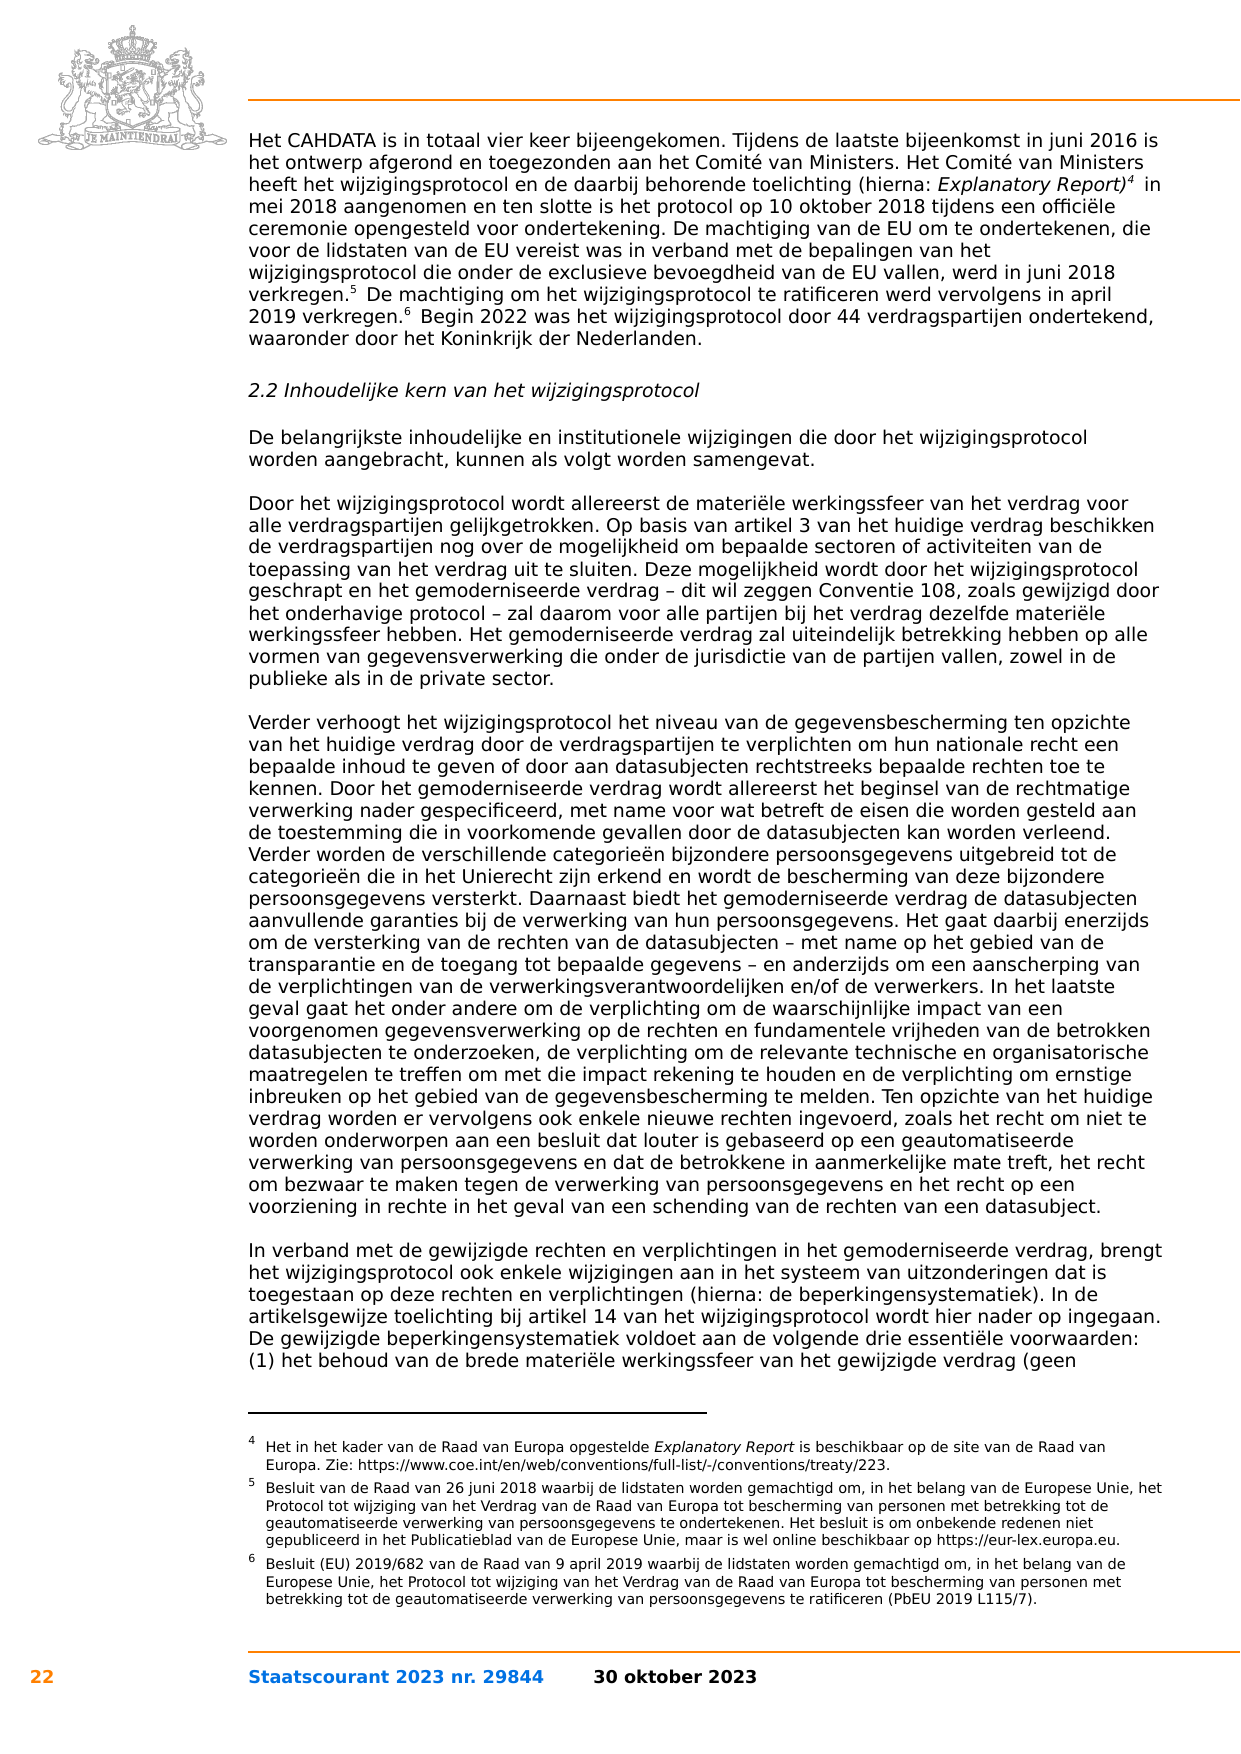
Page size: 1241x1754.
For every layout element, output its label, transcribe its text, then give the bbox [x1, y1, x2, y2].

text Besluit van de Raad van 26 juni 2018 waarbij de lidstaten worden gemachtigd om, in het belang van de Europese Unie, het Protocol tot wijziging van het Verdrag van de Raad van Europa tot bescherming van personen met betrekking tot de geautomatiseerde verwerking van persoonsgegevens te ondertekenen. Het besluit is om onbekende redenen niet gepubliceerd in het Publicatieblad van de Europese Unie, maar is wel online beschikbaar op https://eur-lex.europa.eu. [248, 1476, 1163, 1549]
subtitle 2.2 Inhoudelijke kern van het wijzigingsprotocol [248, 380, 1163, 402]
picture [38, 25, 227, 150]
text Het in het kader van de Raad van Europa opgestelde Explanatory Report is beschikbaar op de site van de Raad van Europa. Zie: https://www.coe.int/en/web/conventions/full-list/-/conventions/treaty/223. [248, 1434, 1163, 1473]
text Besluit (EU) 2019/682 van de Raad van 9 april 2019 waarbij de lidstaten worden gemachtigd om, in het belang van de Europese Unie, het Protocol tot wijziging van het Verdrag van de Raad van Europa tot bescherming van personen met betrekking tot de geautomatiseerde verwerking van persoonsgegevens te ratificeren (PbEU 2019 L115/7). [248, 1552, 1163, 1608]
text De belangrijkste inhoudelijke en institutionele wijzigingen die door het wijzigingsprotocol worden aangebracht, kunnen als volgt worden samengevat. [248, 427, 1163, 471]
text Door het wijzigingsprotocol wordt allereerst de materiële werkingssfeer van het verdrag voor alle verdragspartijen gelijkgetrokken. Op basis van artikel 3 van het huidige verdrag beschikken de verdragspartijen nog over de mogelijkheid om bepaalde sectoren of activiteiten van de toepassing van het verdrag uit te sluiten. Deze mogelijkheid wordt door het wijzigingsprotocol geschrapt en het gemoderniseerde verdrag – dit wil zeggen Conventie 108, zoals gewijzigd door het onderhavige protocol – zal daarom voor alle partijen bij het verdrag dezelfde materiële werkingssfeer hebben. Het gemoderniseerde verdrag zal uiteindelijk betrekking hebben op alle vormen van gegevensverwerking die onder de jurisdictie van de partijen vallen, zowel in de publieke als in de private sector. [248, 492, 1163, 690]
text Verder verhoogt het wijzigingsprotocol het niveau van de gegevensbescherming ten opzichte van het huidige verdrag door de verdragspartijen te verplichten om hun nationale recht een bepaalde inhoud te geven of door aan datasubjecten rechtstreeks bepaalde rechten toe te kennen. Door het gemoderniseerde verdrag wordt allereerst het beginsel van de rechtmatige verwerking nader gespecificeerd, met name voor wat betreft de eisen die worden gesteld aan de toestemming die in voorkomende gevallen door de datasubjecten kan worden verleend. Verder worden de verschillende categorieën bijzondere persoonsgegevens uitgebreid tot de categorieën die in het Unierecht zijn erkend en wordt de bescherming van deze bijzondere persoonsgegevens versterkt. Daarnaast biedt het gemoderniseerde verdrag de datasubjecten aanvullende garanties bij de verwerking van hun persoonsgegevens. Het gaat daarbij enerzijds om de versterking van de rechten van de datasubjecten – met name op het gebied van de transparantie en de toegang tot bepaalde gegevens – en anderzijds om een aanscherping van de verplichtingen van de verwerkingsverantwoordelijken en/of de verwerkers. In het laatste geval gaat het onder andere om de verplichting om de waarschijnlijke impact van een voorgenomen gegevensverwerking op de rechten en fundamentele vrijheden van de betrokken datasubjecten te onderzoeken, de verplichting om de relevante technische en organisatorische maatregelen te treffen om met die impact rekening te houden en de verplichting om ernstige inbreuken op het gebied van de gegevensbescherming te melden. Ten opzichte van het huidige verdrag worden er vervolgens ook enkele nieuwe rechten ingevoerd, zoals het recht om niet te worden onderworpen aan een besluit dat louter is gebaseerd op een geautomatiseerde verwerking van persoonsgegevens en dat de betrokkene in aanmerkelijke mate treft, het recht om bezwaar te maken tegen de verwerking van persoonsgegevens en het recht op een voorziening in rechte in het geval van een schending van de rechten van een datasubject. [248, 712, 1163, 1218]
text In verband met de gewijzigde rechten en verplichtingen in het gemoderniseerde verdrag, brengt het wijzigingsprotocol ook enkele wijzigingen aan in het systeem van uitzonderingen dat is toegestaan op deze rechten en verplichtingen (hierna: de beperkingensystematiek). In de artikelsgewijze toelichting bij artikel 14 van het wijzigingsprotocol wordt hier nader op ingegaan. De gewijzigde beperkingensystematiek voldoet aan de volgende drie essentiële voorwaarden: (1) het behoud van de brede materiële werkingssfeer van het gewijzigde verdrag (geen [248, 1239, 1163, 1371]
text Het CAHDATA is in totaal vier keer bijeengekomen. Tijdens de laatste bijeenkomst in juni 2016 is het ontwerp afgerond en toegezonden aan het Comité van Ministers. Het Comité van Ministers heeft het wijzigingsprotocol en de daarbij behorende toelichting (hierna: Explanatory Report) in mei 2018 aangenomen en ten slotte is het protocol op 10 oktober 2018 tijdens een officiële ceremonie opengesteld voor ondertekening. De machtiging van de EU om te ondertekenen, die voor de lidstaten van de EU vereist was in verband met de bepalingen van het wijzigingsprotocol die onder de exclusieve bevoegdheid van de EU vallen, werd in juni 2018 verkregen. De machtiging om het wijzigingsprotocol te ratificeren werd vervolgens in april 2019 verkregen. Begin 2022 was het wijzigingsprotocol door 44 verdragspartijen ondertekend, waaronder door het Koninkrijk der Nederlanden. [248, 130, 1163, 350]
